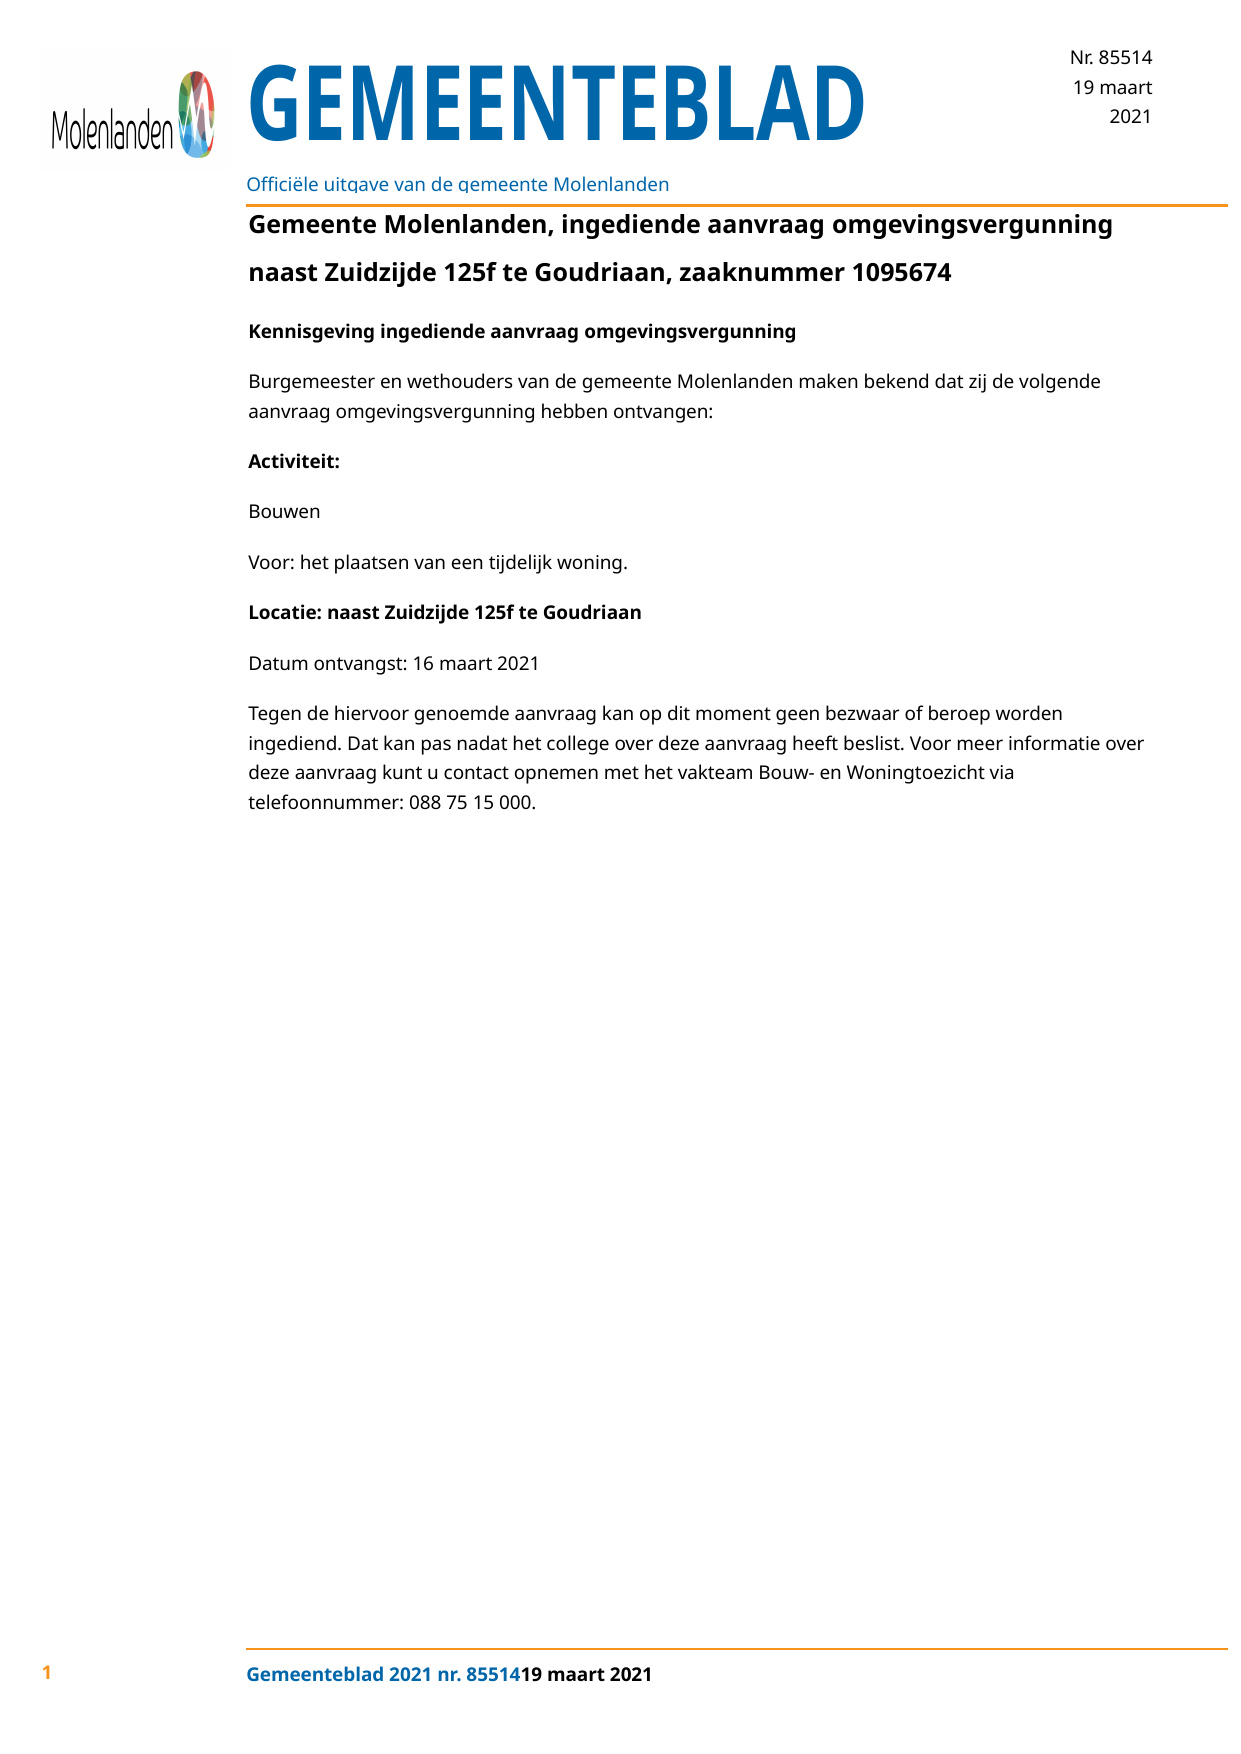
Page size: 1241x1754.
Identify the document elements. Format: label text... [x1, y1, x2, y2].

text Tegen de hiervoor genoemde aanvraag kan op dit moment geen bezwaar of beroep worden ingediend. Dat kan pas nadat het college over deze aanvraag heeft beslist. Voor meer informatie over deze aanvraag kunt u contact opnemen met het vakteam Bouw- en Woningtoezicht via telefoonnummer: 088 75 15 000. [248, 700, 1152, 815]
text Activiteit: [248, 448, 1152, 474]
text Datum ontvangst: 16 maart 2021 [248, 650, 1152, 676]
text Locatie: naast Zuidzijde 125f te Goudriaan [248, 599, 1152, 625]
text Gemeente Molenlanden, ingediende aanvraag omgevingsvergunning naast Zuidzijde 125f te Goudriaan, zaaknummer 1095674 [248, 207, 1152, 288]
picture [41, 47, 231, 172]
text Bouwen [248, 499, 1152, 524]
text Burgemeester en wethouders van de gemeente Molenlanden maken bekend dat zij de volgende aanvraag omgevingsvergunning hebben ontvangen: [248, 368, 1152, 424]
text Kennisgeving ingediende aanvraag omgevingsvergunning [248, 318, 1152, 344]
text Voor: het plaatsen van een tijdelijk woning. [248, 549, 1152, 575]
